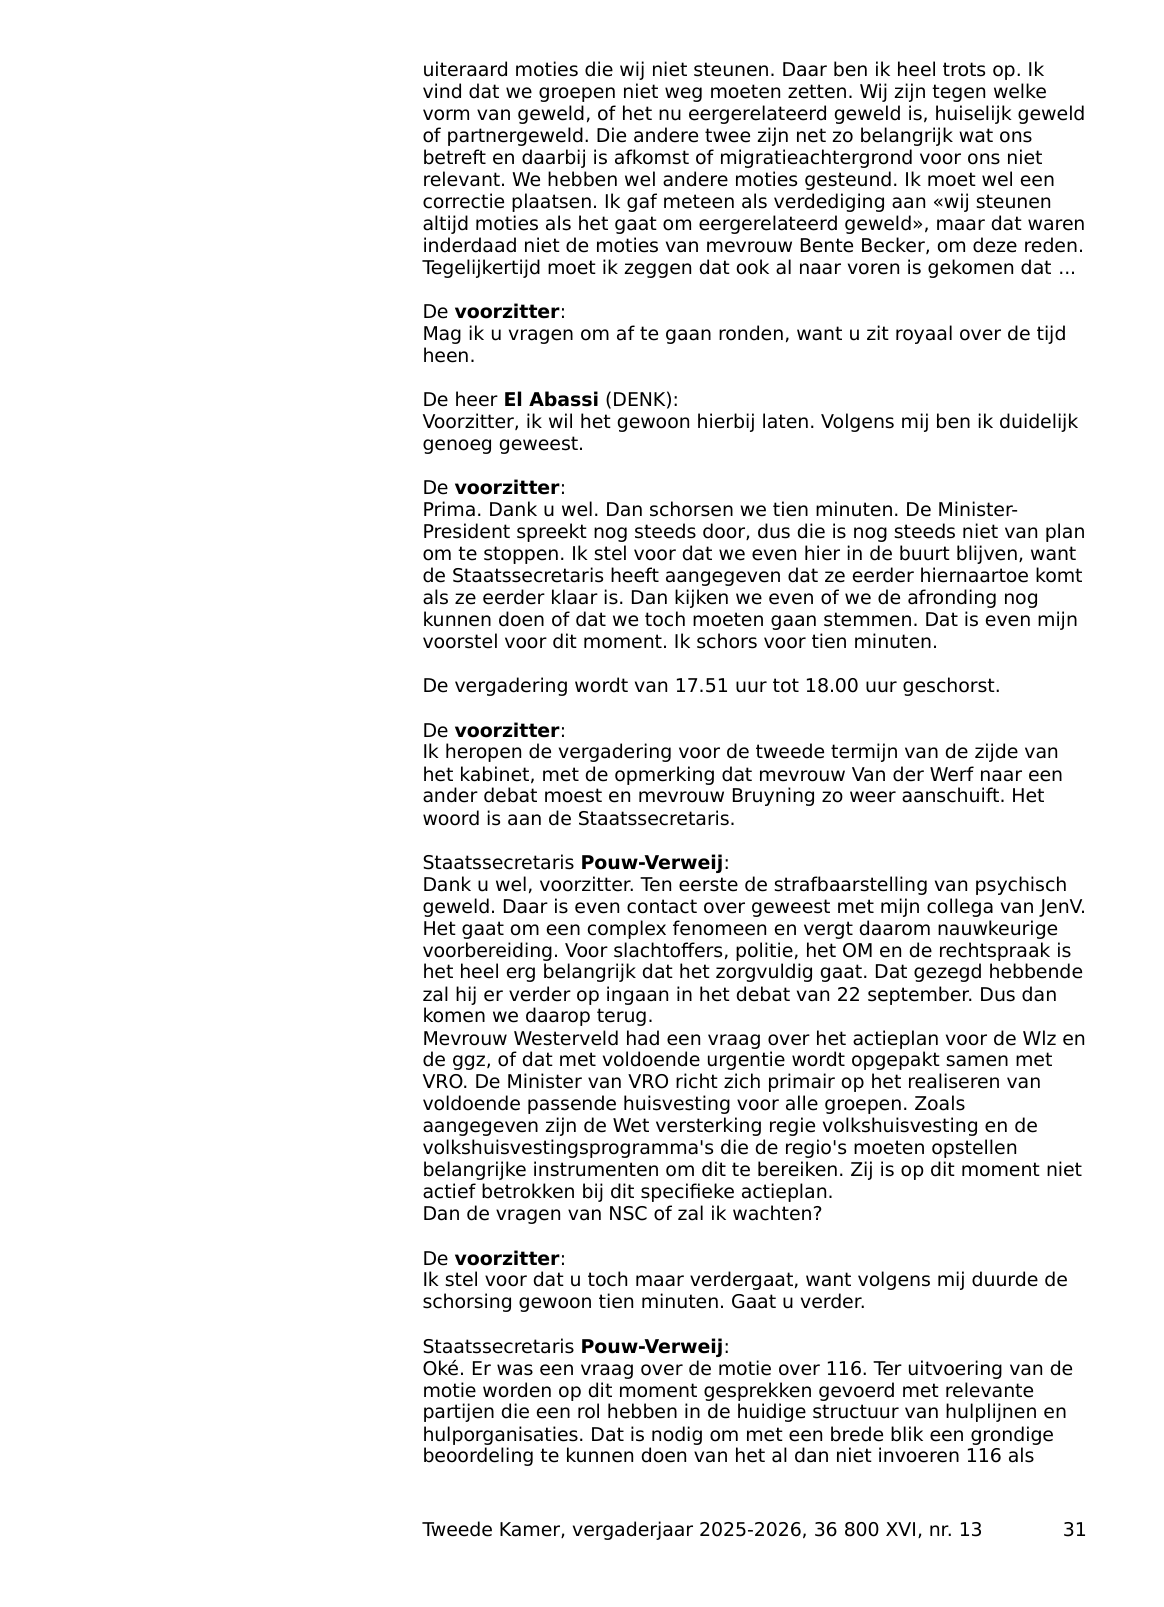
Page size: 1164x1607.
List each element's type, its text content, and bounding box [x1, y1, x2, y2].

text Prima. Dank u wel. Dan schorsen we tien minuten. De Minister-President spreekt nog steeds door, dus die is nog steeds niet van plan om te stoppen. Ik stel voor dat we even hier in de buurt blijven, want de Staatssecretaris heeft aangegeven dat ze eerder hiernaartoe komt als ze eerder klaar is. Dan kijken we even of we de afronding nog kunnen doen of dat we toch moeten gaan stemmen. Dat is even mijn voorstel voor dit moment. Ik schors voor tien minuten. [422, 499, 1087, 653]
text De voorzitter: [422, 301, 1087, 323]
text Dank u wel, voorzitter. Ten eerste de strafbaarstelling van psychisch geweld. Daar is even contact over geweest met mijn collega van JenV. Het gaat om een complex fenomeen en vergt daarom nauwkeurige voorbereiding. Voor slachtoffers, politie, het OM en de rechtspraak is het heel erg belangrijk dat het zorgvuldig gaat. Dat gezegd hebbende zal hij er verder op ingaan in het debat van 22 september. Dus dan komen we daarop terug. [422, 873, 1087, 1027]
text Mevrouw Westerveld had een vraag over het actieplan voor de Wlz en de ggz, of dat met voldoende urgentie wordt opgepakt samen met VRO. De Minister van VRO richt zich primair op het realiseren van voldoende passende huisvesting voor alle groepen. Zoals aangegeven zijn de Wet versterking regie volkshuisvesting en de volkshuisvestingsprogramma's die de regio's moeten opstellen belangrijke instrumenten om dit te bereiken. Zij is op dit moment niet actief betrokken bij dit specifieke actieplan. [422, 1027, 1087, 1203]
text Ik heropen de vergadering voor de tweede termijn van de zijde van het kabinet, met de opmerking dat mevrouw Van der Werf naar een ander debat moest en mevrouw Bruyning zo weer aanschuift. Het woord is aan de Staatssecretaris. [422, 741, 1087, 829]
text uiteraard moties die wij niet steunen. Daar ben ik heel trots op. Ik vind dat we groepen niet weg moeten zetten. Wij zijn tegen welke vorm van geweld, of het nu eergerelateerd geweld is, huiselijk geweld of partnergeweld. Die andere twee zijn net zo belangrijk wat ons betreft en daarbij is afkomst of migratieachtergrond voor ons niet relevant. We hebben wel andere moties gesteund. Ik moet wel een correctie plaatsen. Ik gaf meteen als verdediging aan «wij steunen altijd moties als het gaat om eergerelateerd geweld», maar dat waren inderdaad niet de moties van mevrouw Bente Becker, om deze reden. [422, 59, 1087, 257]
text Staatssecretaris Pouw-Verweij: [422, 1336, 1087, 1357]
text De voorzitter: [422, 1247, 1087, 1269]
text De voorzitter: [422, 719, 1087, 741]
text De voorzitter: [422, 477, 1087, 499]
text Ik stel voor dat u toch maar verdergaat, want volgens mij duurde de schorsing gewoon tien minuten. Gaat u verder. [422, 1269, 1087, 1313]
text Tegelijkertijd moet ik zeggen dat ook al naar voren is gekomen dat ... [422, 257, 1087, 279]
text Staatssecretaris Pouw-Verweij: [422, 852, 1087, 873]
text De heer El Abassi (DENK): [422, 389, 1087, 411]
text De vergadering wordt van 17.51 uur tot 18.00 uur geschorst. [422, 675, 1087, 697]
text Oké. Er was een vraag over de motie over 116. Ter uitvoering van de motie worden op dit moment gesprekken gevoerd met relevante partijen die een rol hebben in de huidige structuur van hulplijnen en hulporganisaties. Dat is nodig om met een brede blik een grondige beoordeling te kunnen doen van het al dan niet invoeren 116 als [422, 1357, 1087, 1467]
text Dan de vragen van NSC of zal ik wachten? [422, 1203, 1087, 1225]
text Mag ik u vragen om af te gaan ronden, want u zit royaal over de tijd heen. [422, 323, 1087, 367]
text Voorzitter, ik wil het gewoon hierbij laten. Volgens mij ben ik duidelijk genoeg geweest. [422, 411, 1087, 455]
